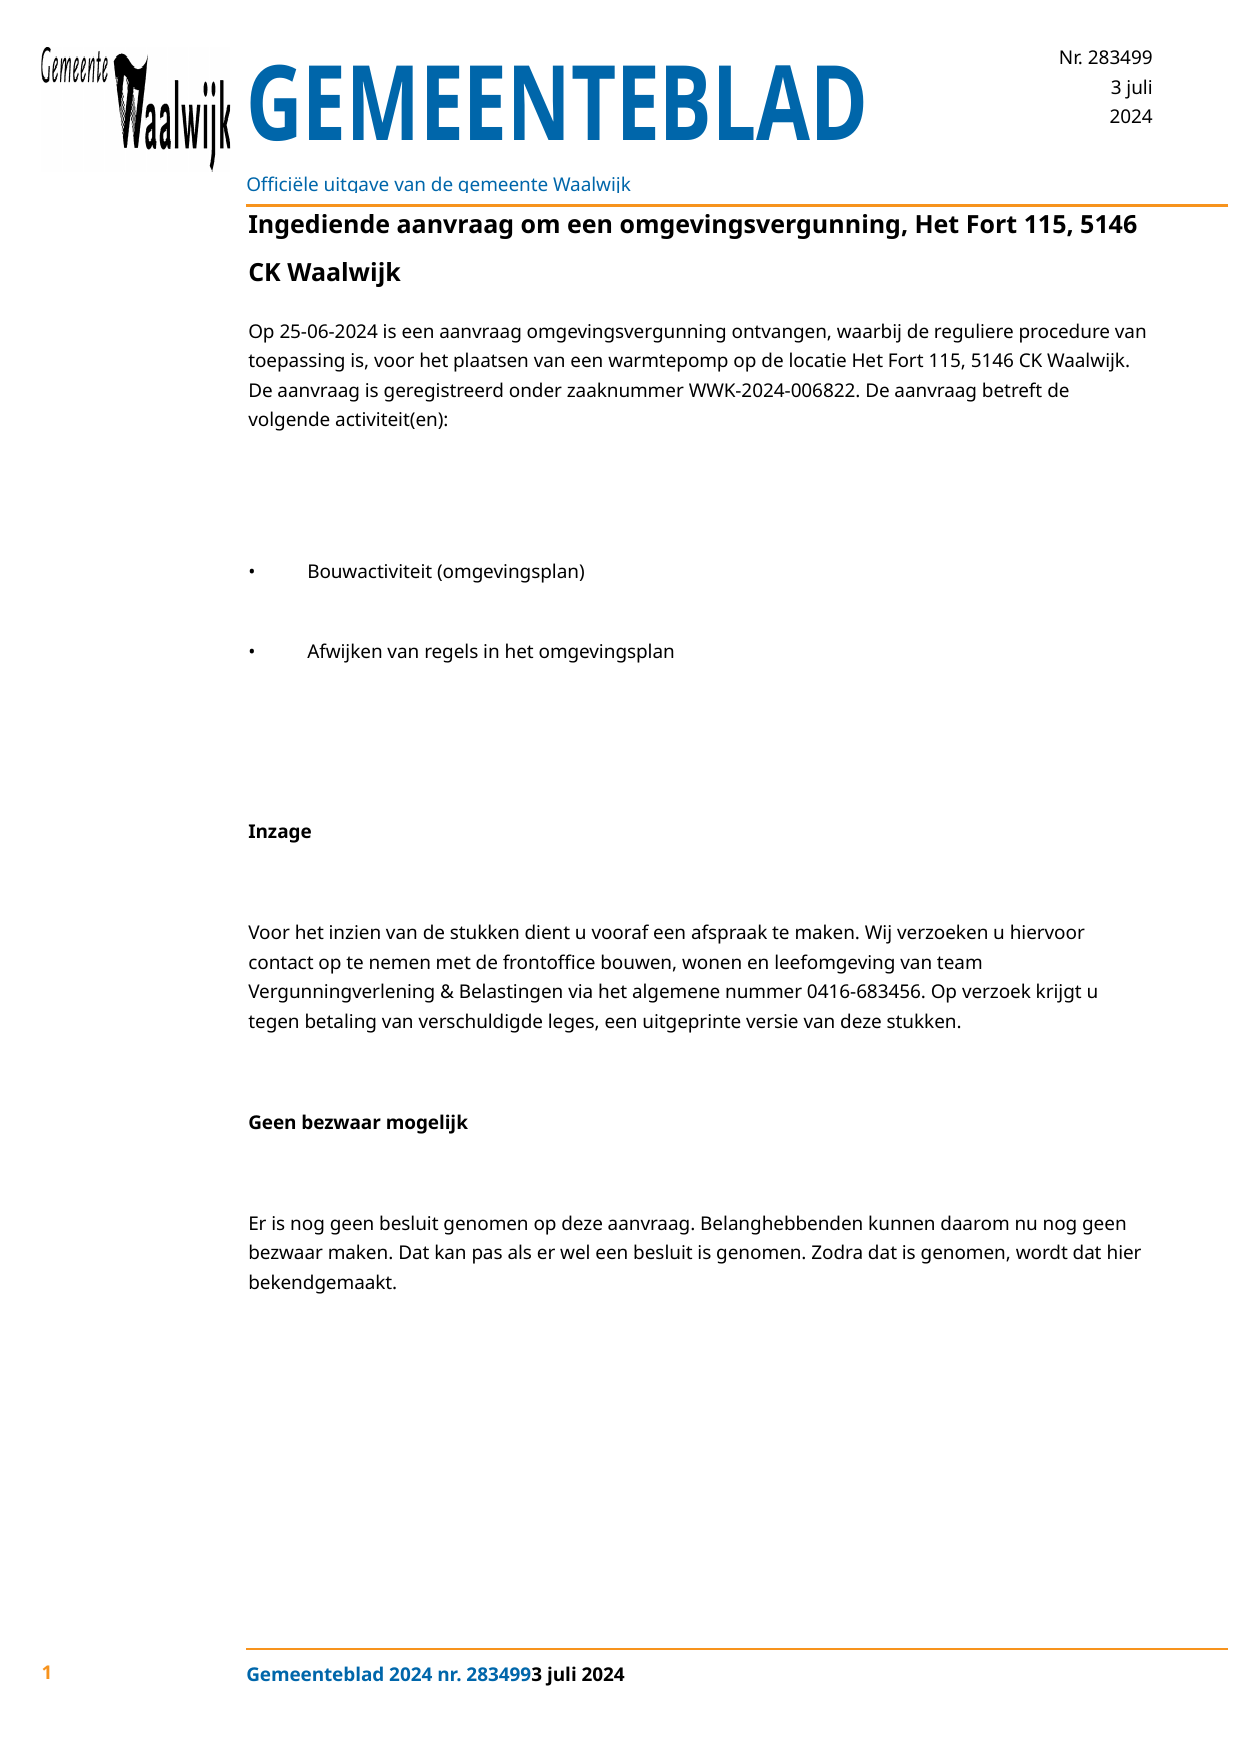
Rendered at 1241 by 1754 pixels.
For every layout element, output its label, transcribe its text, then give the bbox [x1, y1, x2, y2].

picture [41, 47, 231, 172]
list Bouwactiviteit (omgevingsplan) [248, 558, 1152, 584]
text Inzage [248, 819, 1152, 844]
text Er is nog geen besluit genomen op deze aanvraag. Belanghebbenden kunnen daarom nu nog geen bezwaar maken. Dat kan pas als er wel een besluit is genomen. Zodra dat is genomen, wordt dat hier bekendgemaakt. [248, 1210, 1152, 1295]
list Afwijken van regels in het omgevingsplan [248, 638, 1152, 664]
text Op 25-06-2024 is een aanvraag omgevingsvergunning ontvangen, waarbij de reguliere procedure van toepassing is, voor het plaatsen van een warmtepomp op de locatie Het Fort 115, 5146 CK Waalwijk. De aanvraag is geregistreerd onder zaaknummer WWK-2024-006822. De aanvraag betreft de volgende activiteit(en): [248, 318, 1152, 432]
text Geen bezwaar mogelijk [248, 1109, 1152, 1135]
text Ingediende aanvraag om een omgevingsvergunning, Het Fort 115, 5146 CK Waalwijk [248, 207, 1152, 288]
text Voor het inzien van de stukken dient u vooraf een afspraak te maken. Wij verzoeken u hiervoor contact op te nemen met de frontoffice bouwen, wonen en leefomgeving van team Vergunningverlening & Belastingen via het algemene nummer 0416-683456. Op verzoek krijgt u tegen betaling van verschuldigde leges, een uitgeprinte versie van deze stukken. [248, 919, 1152, 1034]
